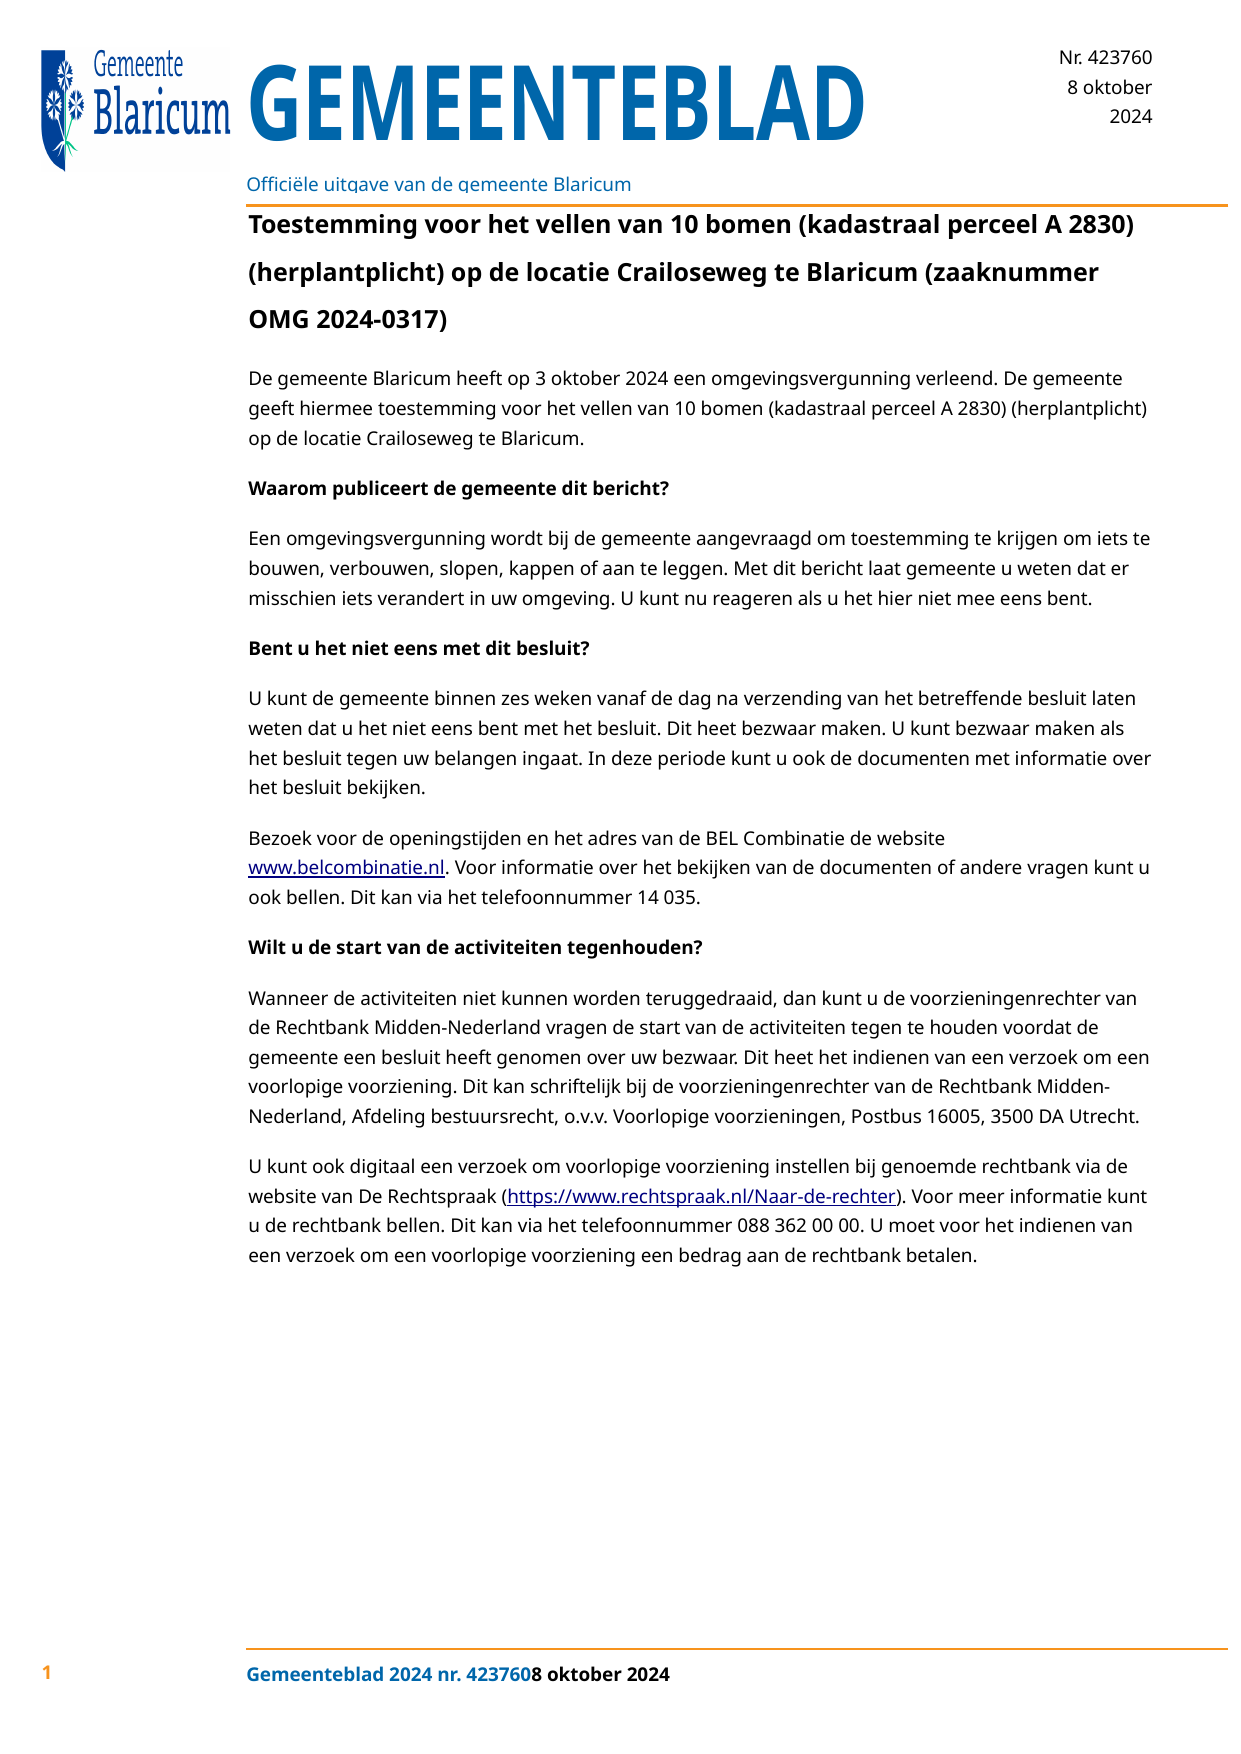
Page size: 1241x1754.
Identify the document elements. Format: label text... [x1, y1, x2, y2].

picture [41, 47, 231, 172]
text Toestemming voor het vellen van 10 bomen (kadastraal perceel A 2830) (herplantplicht) op de locatie Crailoseweg te Blaricum (zaaknummer OMG 2024-0317) [248, 207, 1152, 336]
text U kunt de gemeente binnen zes weken vanaf de dag na verzending van het betreffende besluit laten weten dat u het niet eens bent met het besluit. Dit heet bezwaar maken. U kunt bezwaar maken als het besluit tegen uw belangen ingaat. In deze periode kunt u ook de documenten met informatie over het besluit bekijken. [248, 686, 1152, 800]
text Waarom publiceert de gemeente dit bericht? [248, 475, 1152, 501]
text Bent u het niet eens met dit besluit? [248, 635, 1152, 661]
text Een omgevingsvergunning wordt bij de gemeente aangevraagd om toestemming te krijgen om iets te bouwen, verbouwen, slopen, kappen of aan te leggen. Met dit bericht laat gemeente u weten dat er misschien iets verandert in uw omgeving. U kunt nu reageren als u het hier niet mee eens bent. [248, 526, 1152, 610]
text Wilt u de start van de activiteiten tegenhouden? [248, 934, 1152, 960]
text Wanneer de activiteiten niet kunnen worden teruggedraaid, dan kunt u de voorzieningenrechter van de Rechtbank Midden-Nederland vragen de start van de activiteiten tegen te houden voordat de gemeente een besluit heeft genomen over uw bezwaar. Dit heet het indienen van een verzoek om een voorlopige voorziening. Dit kan schriftelijk bij de voorzieningenrechter van de Rechtbank Midden-Nederland, Afdeling bestuursrecht, o.v.v. Voorlopige voorzieningen, Postbus 16005, 3500 DA Utrecht. [248, 985, 1152, 1129]
text U kunt ook digitaal een verzoek om voorlopige voorziening instellen bij genoemde rechtbank via de website van De Rechtspraak (https://www.rechtspraak.nl/Naar-de-rechter). Voor meer informatie kunt u de rechtbank bellen. Dit kan via het telefoonnummer 088 362 00 00. U moet voor het indienen van een verzoek om een voorlopige voorziening een bedrag aan de rechtbank betalen. [248, 1153, 1152, 1268]
text Bezoek voor de openingstijden en het adres van de BEL Combinatie de website www.belcombinatie.nl. Voor informatie over het bekijken van de documenten of andere vragen kunt u ook bellen. Dit kan via het telefoonnummer 14 035. [248, 825, 1152, 909]
text De gemeente Blaricum heeft op 3 oktober 2024 een omgevingsvergunning verleend. De gemeente geeft hiermee toestemming voor het vellen van 10 bomen (kadastraal perceel A 2830) (herplantplicht) op de locatie Crailoseweg te Blaricum. [248, 366, 1152, 450]
